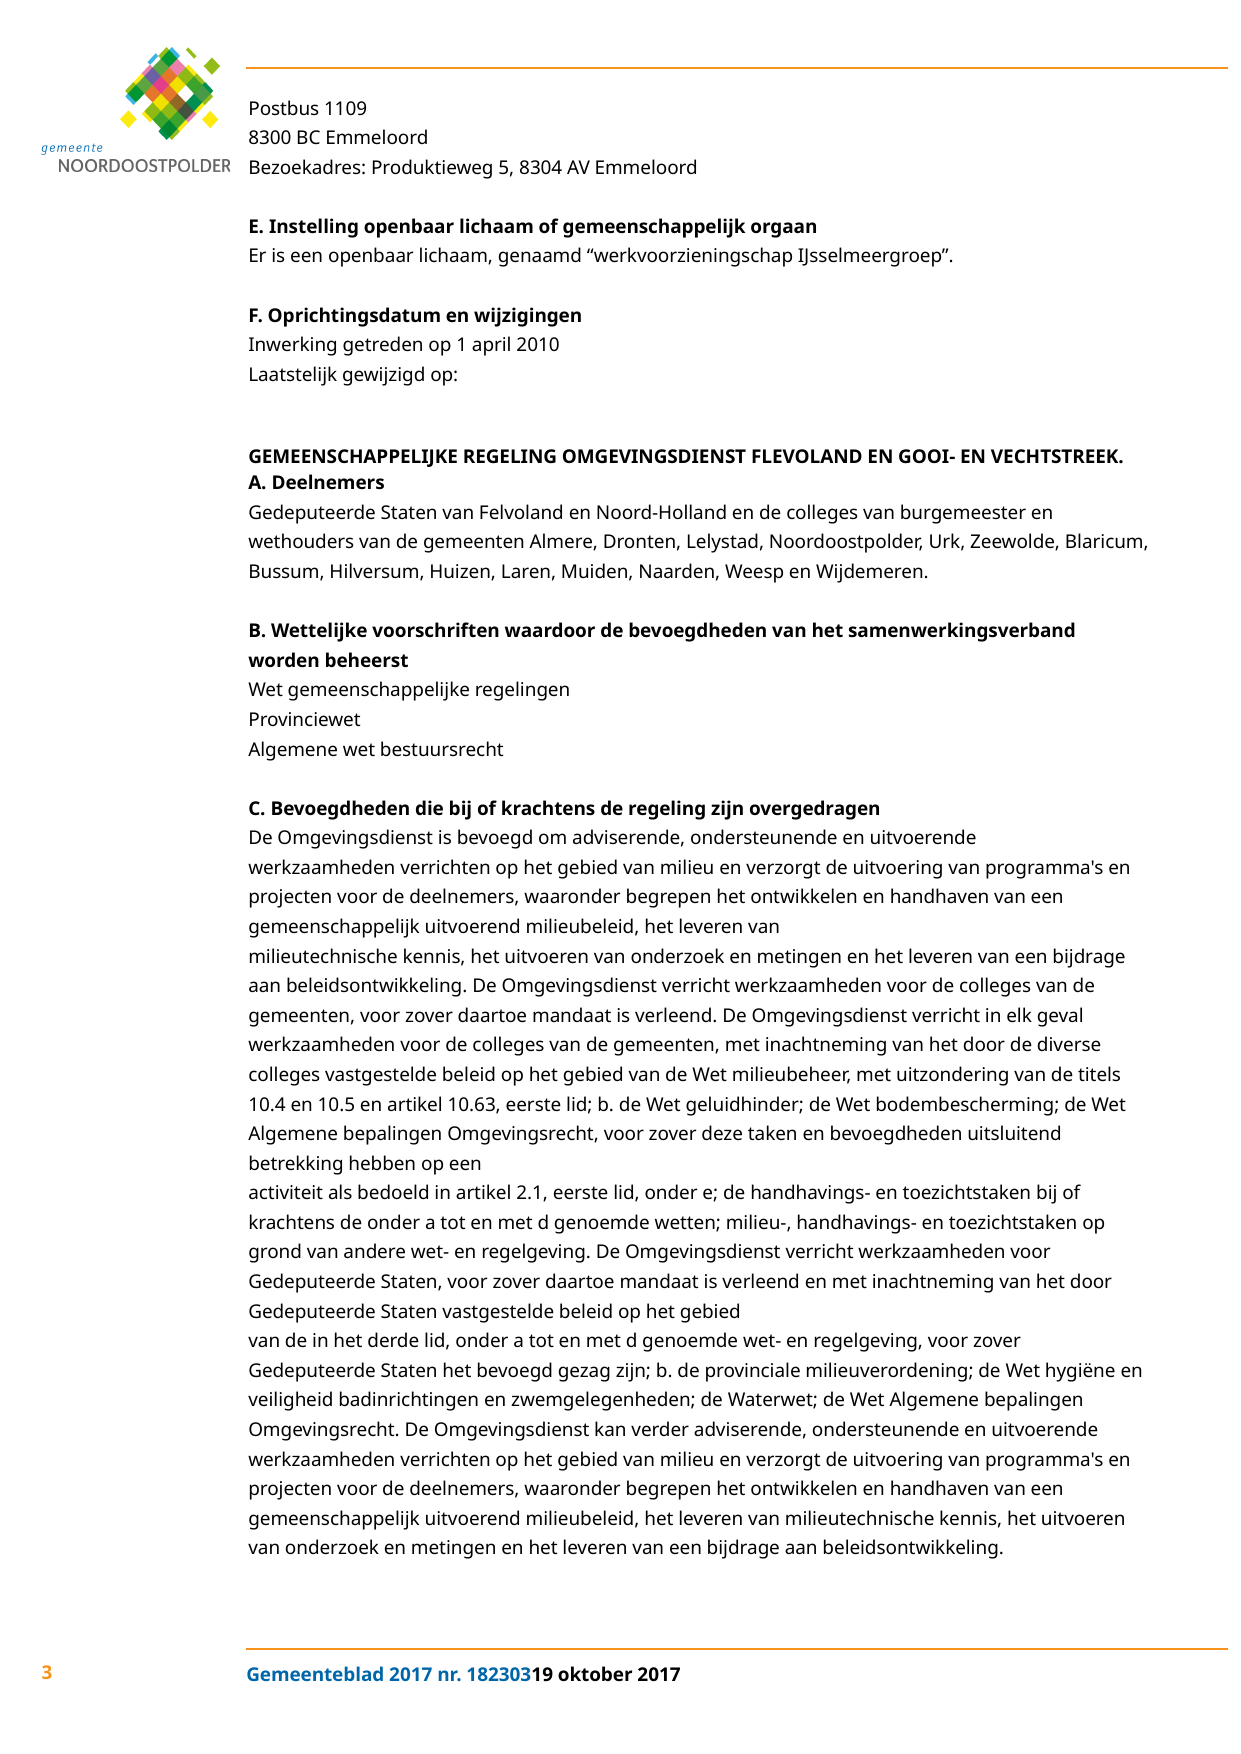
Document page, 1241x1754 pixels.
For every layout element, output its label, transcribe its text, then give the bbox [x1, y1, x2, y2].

text activiteit als bedoeld in artikel 2.1, eerste lid, onder e; de handhavings- en toezichtstaken bij of krachtens de onder a tot en met d genoemde wetten; milieu-, handhavings- en toezichtstaken op grond van andere wet- en regelgeving. De Omgevingsdienst verricht werkzaamheden voor Gedeputeerde Staten, voor zover daartoe mandaat is verleend en met inachtneming van het door Gedeputeerde Staten vastgestelde beleid op het gebied [248, 1179, 1152, 1323]
text Inwerking getreden op 1 april 2010 [248, 331, 1152, 357]
text 8300 BC Emmeloord [248, 124, 1152, 150]
text Wet gemeenschappelijke regelingen [248, 677, 1152, 702]
text Postbus 1109 [248, 95, 1152, 121]
text Gedeputeerde Staten van Felvoland en Noord-Holland en de colleges van burgemeester en wethouders van de gemeenten Almere, Dronten, Lelystad, Noordoostpolder, Urk, Zeewolde, Blaricum, Bussum, Hilversum, Huizen, Laren, Muiden, Naarden, Weesp en Wijdemeren. [248, 499, 1152, 584]
picture [41, 47, 231, 172]
text werkzaamheden verrichten op het gebied van milieu en verzorgt de uitvoering van programma's en projecten voor de deelnemers, waaronder begrepen het ontwikkelen en handhaven van een gemeenschappelijk uitvoerend milieubeleid, het leveren van [248, 854, 1152, 939]
text De Omgevingsdienst is bevoegd om adviserende, ondersteunende en uitvoerende [248, 824, 1152, 850]
text B. Wettelijke voorschriften waardoor de bevoegdheden van het samenwerkingsverband worden beheerst [248, 617, 1152, 673]
text Er is een openbaar lichaam, genaamd “werkvoorzieningschap IJsselmeergroep”. [248, 243, 1152, 268]
text F. Oprichtingsdatum en wijzigingen [248, 302, 1152, 328]
text van de in het derde lid, onder a tot en met d genoemde wet- en regelgeving, voor zover Gedeputeerde Staten het bevoegd gezag zijn; b. de provinciale milieuverordening; de Wet hygiëne en veiligheid badinrichtingen en zwemgelegenheden; de Waterwet; de Wet Algemene bepalingen Omgevingsrecht. De Omgevingsdienst kan verder adviserende, ondersteunende en uitvoerende werkzaamheden verrichten op het gebied van milieu en verzorgt de uitvoering van programma's en projecten voor de deelnemers, waaronder begrepen het ontwikkelen en handhaven van een gemeenschappelijk uitvoerend milieubeleid, het leveren van milieutechnische kennis, het uitvoeren van onderzoek en metingen en het leveren van een bijdrage aan beleidsontwikkeling. [248, 1327, 1152, 1560]
text Laatstelijk gewijzigd op: [248, 361, 1152, 387]
text Algemene wet bestuursrecht [248, 736, 1152, 761]
text milieutechnische kennis, het uitvoeren van onderzoek en metingen en het leveren van een bijdrage aan beleidsontwikkeling. De Omgevingsdienst verricht werkzaamheden voor de colleges van de gemeenten, voor zover daartoe mandaat is verleend. De Omgevingsdienst verricht in elk geval werkzaamheden voor de colleges van de gemeenten, met inachtneming van het door de diverse colleges vastgestelde beleid op het gebied van de Wet milieubeheer, met uitzondering van de titels 10.4 en 10.5 en artikel 10.63, eerste lid; b. de Wet geluidhinder; de Wet bodembescherming; de Wet Algemene bepalingen Omgevingsrecht, voor zover deze taken en bevoegdheden uitsluitend betrekking hebben op een [248, 943, 1152, 1176]
text Provinciewet [248, 706, 1152, 732]
text E. Instelling openbaar lichaam of gemeenschappelijk orgaan [248, 213, 1152, 239]
text C. Bevoegdheden die bij of krachtens de regeling zijn overgedragen [248, 795, 1152, 821]
text Bezoekadres: Produktieweg 5, 8304 AV Emmeloord [248, 154, 1152, 180]
text A. Deelnemers [248, 469, 1152, 495]
text GEMEENSCHAPPELIJKE REGELING OMGEVINGSDIENST FLEVOLAND EN GOOI- EN VECHTSTREEK. [248, 441, 1152, 469]
